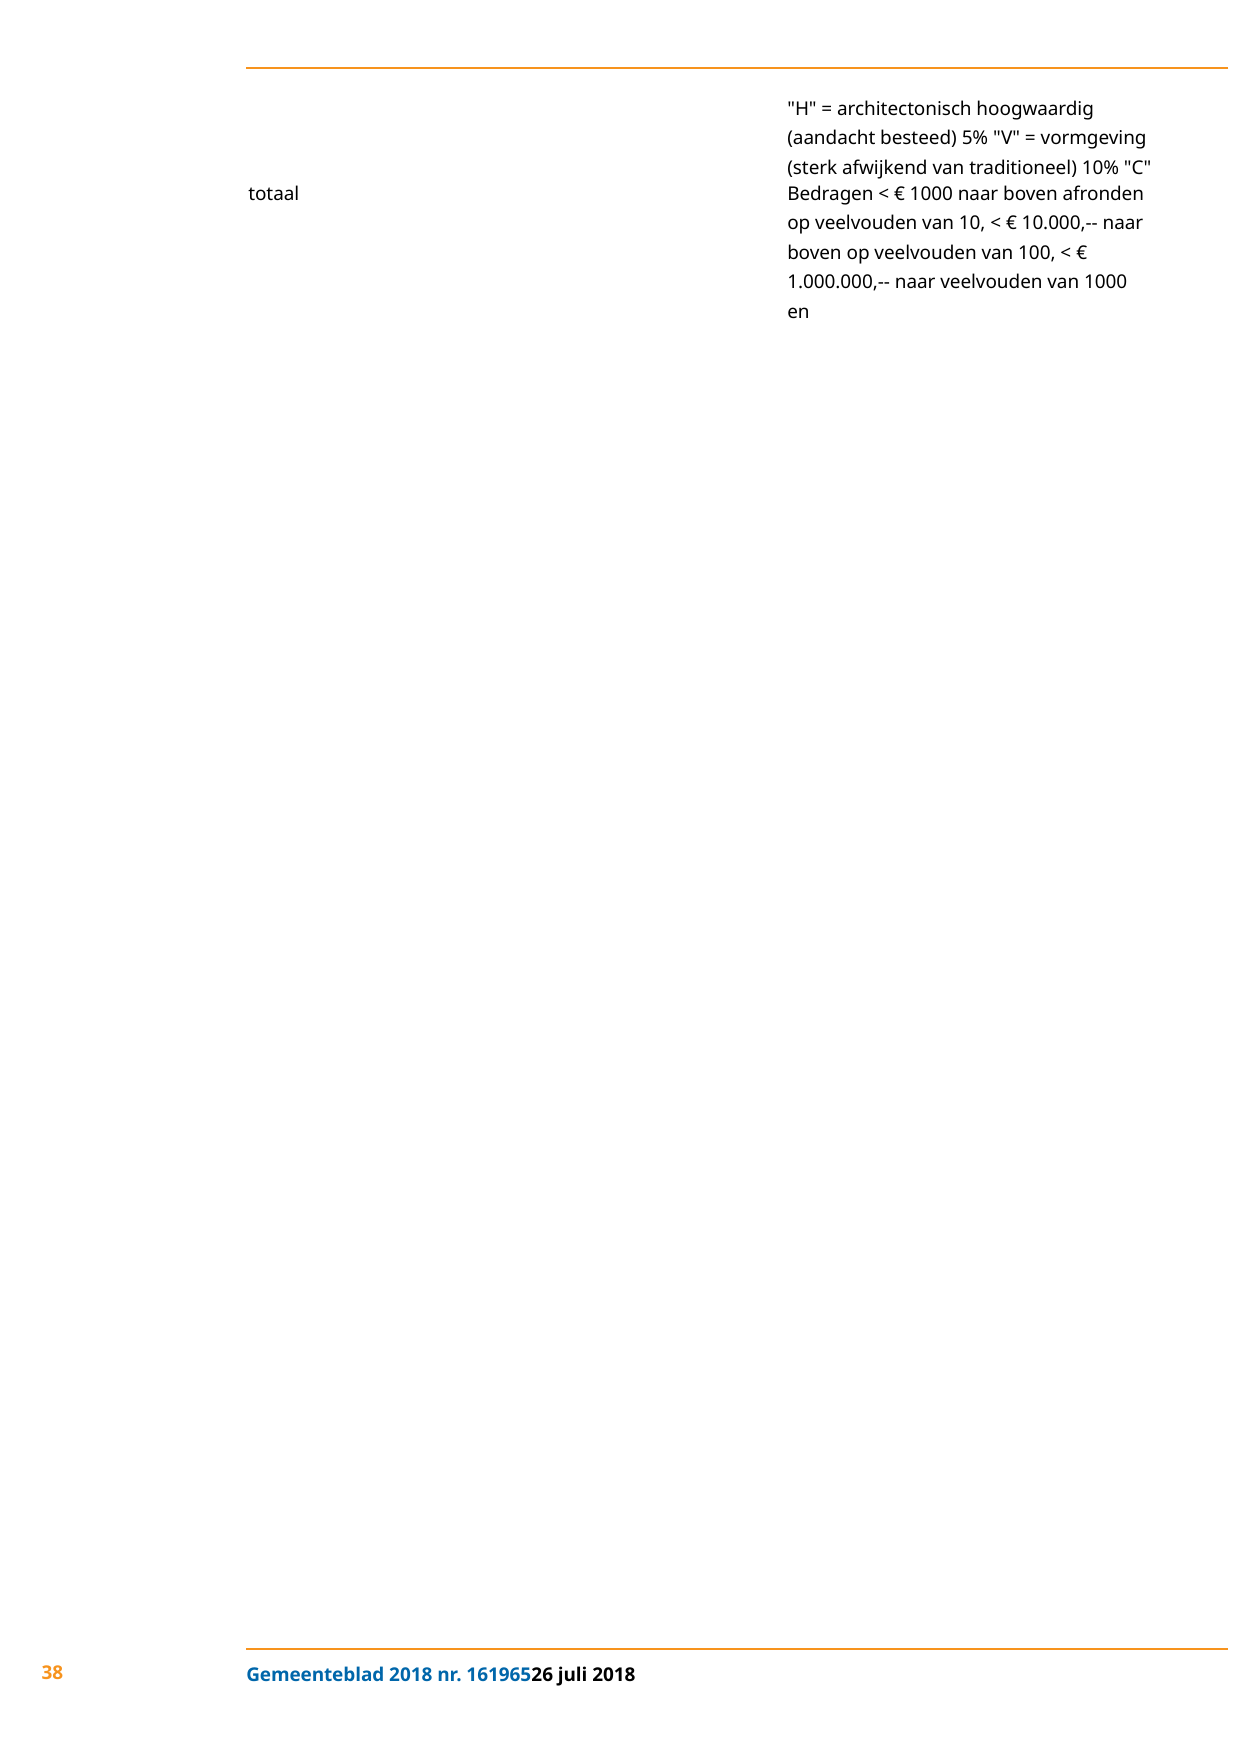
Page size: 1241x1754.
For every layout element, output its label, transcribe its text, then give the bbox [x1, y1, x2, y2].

table_cell [433, 95, 551, 180]
table_cell totaal [248, 180, 433, 324]
table_cell "H" = architectonisch hoogwaardig (aandacht besteed) 5% "V" = vormgeving (sterk afwijkend van traditioneel) 10% "C" [787, 95, 1152, 180]
table_cell [551, 95, 787, 180]
table_cell Bedragen < € 1000 naar boven afronden op veelvouden van 10, < € 10.000,-- naar boven op veelvouden van 100, < € 1.000.000,-- naar veelvouden van 1000 en [787, 180, 1152, 324]
picture [41, 47, 231, 172]
table_cell [433, 180, 551, 324]
table_cell [551, 180, 787, 324]
table_cell [248, 95, 433, 180]
